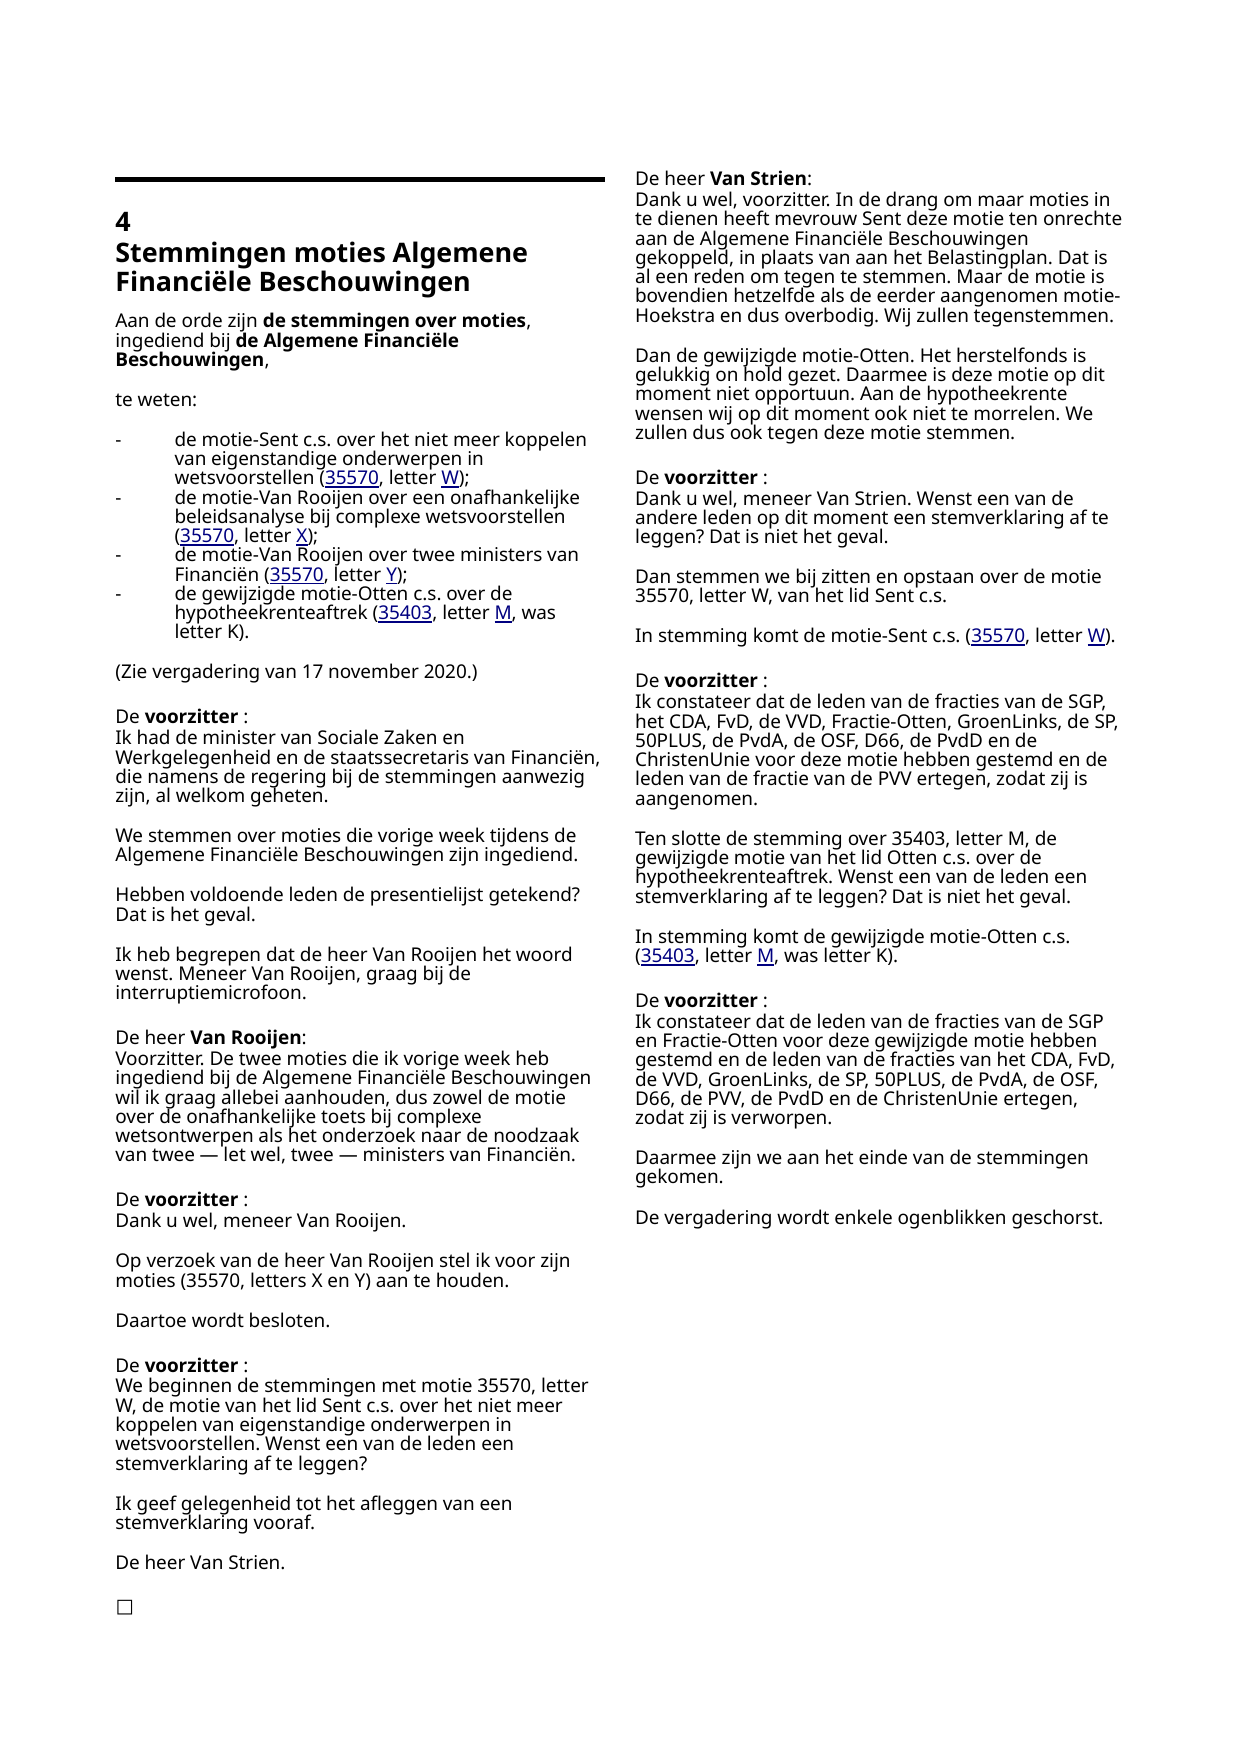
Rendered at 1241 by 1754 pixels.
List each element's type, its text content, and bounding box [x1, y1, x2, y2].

text De heer Van Strien: [635, 165, 1125, 191]
text We stemmen over moties die vorige week tijdens de Algemene Financiële Beschouwingen zijn ingediend. [115, 827, 605, 866]
text In stemming komt de motie-Sent c.s. (35570, letter W). [635, 627, 1125, 647]
text Ten slotte de stemming over 35403, letter M, de gewijzigde motie van het lid Otten c.s. over de hypotheekrenteaftrek. Wenst een van de leden een stemverklaring af te leggen? Dat is niet het geval. [635, 830, 1125, 907]
text te weten: [115, 391, 605, 410]
text Dank u wel, meneer Van Strien. Wenst een van de andere leden op dit moment een stemverklaring af te leggen? Dat is niet het geval. [635, 489, 1125, 547]
text Op verzoek van de heer Van Rooijen stel ik voor zijn moties (35570, letters X en Y) aan te houden. [115, 1252, 605, 1291]
text De voorzitter : [115, 1187, 605, 1212]
text De heer Van Strien. [115, 1554, 605, 1573]
text De voorzitter : [635, 464, 1125, 489]
text Voorzitter. De twee moties die ik vorige week heb ingediend bij de Algemene Financiële Beschouwingen wil ik graag allebei aanhouden, dus zowel de motie over de onafhankelijke toets bij complexe wetsontwerpen als het onderzoek naar de noodzaak van twee — let wel, twee — ministers van Financiën. [115, 1050, 605, 1166]
text Dan de gewijzigde motie-Otten. Het herstelfonds is gelukkig on hold gezet. Daarmee is deze motie op dit moment niet opportuun. Aan de hypotheekrente wensen wij op dit moment ook niet te morrelen. We zullen dus ook tegen deze motie stemmen. [635, 347, 1125, 443]
text Ik constateer dat de leden van de fracties van de SGP, het CDA, FvD, de VVD, Fractie-Otten, GroenLinks, de SP, 50PLUS, de PvdA, de OSF, D66, de PvdD en de ChristenUnie voor deze motie hebben gestemd en de leden van de fractie van de PVV ertegen, zodat zij is aangenomen. [635, 693, 1125, 809]
text De voorzitter : [635, 668, 1125, 693]
text De voorzitter : [115, 704, 605, 729]
text Dan stemmen we bij zitten en opstaan over de motie 35570, letter W, van het lid Sent c.s. [635, 568, 1125, 607]
text Ik had de minister van Sociale Zaken en Werkgelegenheid en de staatssecretaris van Financiën, die namens de regering bij de stemmingen aanwezig zijn, al welkom geheten. [115, 729, 605, 806]
text Daarmee zijn we aan het einde van de stemmingen gekomen. [635, 1149, 1125, 1188]
text Ik geef gelegenheid tot het afleggen van een stemverklaring vooraf. [115, 1495, 605, 1533]
list de motie-Van Rooijen over een onafhankelijke beleidsanalyse bij complexe wetsvoorstellen (35570, letter X); [115, 489, 605, 546]
text De heer Van Rooijen: [115, 1024, 605, 1050]
list de motie-Van Rooijen over twee ministers van Financiën (35570, letter Y); [115, 546, 605, 585]
text Aan de orde zijn de stemmingen over moties, ingediend bij de Algemene Financiële Beschouwingen, [115, 312, 605, 370]
text Ik constateer dat de leden van de fracties van de SGP en Fractie-Otten voor deze gewijzigde motie hebben gestemd en de leden van de fracties van het CDA, FvD, de VVD, GroenLinks, de SP, 50PLUS, de PvdA, de OSF, D66, de PVV, de PvdD en de ChristenUnie ertegen, zodat zij is verworpen. [635, 1013, 1125, 1128]
text Stemmingen moties Algemene Financiële Beschouwingen [115, 239, 605, 312]
text De voorzitter : [115, 1352, 605, 1377]
text Dank u wel, voorzitter. In de drang om maar moties in te dienen heeft mevrouw Sent deze motie ten onrechte aan de Algemene Financiële Beschouwingen gekoppeld, in plaats van aan het Belastingplan. Dat is al een reden om tegen te stemmen. Maar de motie is bovendien hetzelfde als de eerder aangenomen motie-Hoekstra en dus overbodig. Wij zullen tegenstemmen. [635, 191, 1125, 326]
text (Zie vergadering van 17 november 2020.) [115, 663, 605, 683]
text ⬜ [115, 1594, 605, 1620]
text Dank u wel, meneer Van Rooijen. [115, 1212, 605, 1232]
text De voorzitter : [635, 987, 1125, 1013]
text Hebben voldoende leden de presentielijst getekend? Dat is het geval. [115, 886, 605, 925]
text In stemming komt de gewijzigde motie-Otten c.s. (35403, letter M, was letter K). [635, 928, 1125, 966]
list de motie-Sent c.s. over het niet meer koppelen van eigenstandige onderwerpen in wetsvoorstellen (35570, letter W); [115, 431, 605, 489]
text Daartoe wordt besloten. [115, 1312, 605, 1331]
list de gewijzigde motie-Otten c.s. over de hypotheekrenteaftrek (35403, letter M, was letter K). [115, 585, 605, 643]
text 4 [115, 203, 605, 239]
text Ik heb begrepen dat de heer Van Rooijen het woord wenst. Meneer Van Rooijen, graag bij de interruptiemicrofoon. [115, 946, 605, 1003]
text We beginnen de stemmingen met motie 35570, letter W, de motie van het lid Sent c.s. over het niet meer koppelen van eigenstandige onderwerpen in wetsvoorstellen. Wenst een van de leden een stemverklaring af te leggen? [115, 1377, 605, 1474]
text De vergadering wordt enkele ogenblikken geschorst. [635, 1209, 1125, 1228]
